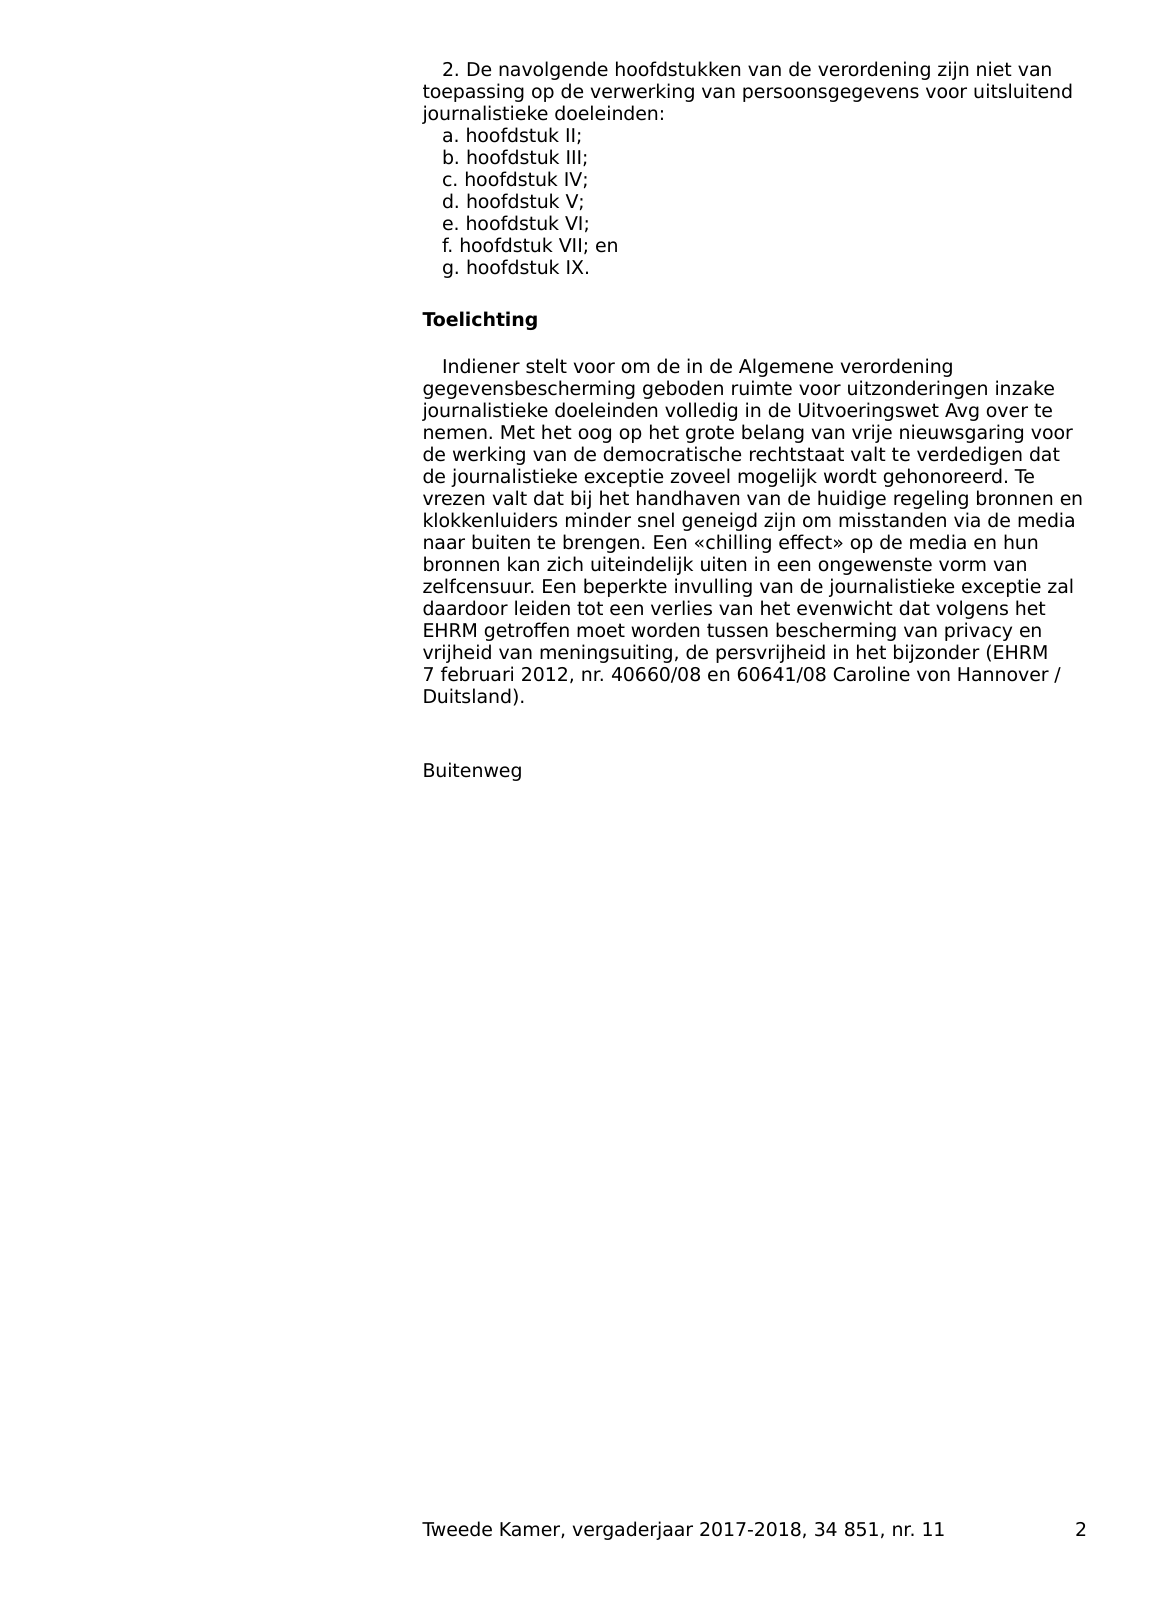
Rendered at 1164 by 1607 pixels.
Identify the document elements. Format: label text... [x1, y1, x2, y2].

text Buitenweg [422, 737, 1087, 781]
text b. hoofdstuk III; [422, 147, 1087, 169]
text g. hoofdstuk IX. [422, 257, 1087, 279]
text a. hoofdstuk II; [422, 125, 1087, 147]
text 2. De navolgende hoofdstukken van de verordening zijn niet van toepassing op de verwerking van persoonsgegevens voor uitsluitend journalistieke doeleinden: [422, 59, 1087, 125]
text e. hoofdstuk VI; [422, 213, 1087, 235]
text d. hoofdstuk V; [422, 191, 1087, 213]
text c. hoofdstuk IV; [422, 169, 1087, 191]
text f. hoofdstuk VII; en [422, 235, 1087, 257]
text Indiener stelt voor om de in de Algemene verordening gegevensbescherming geboden ruimte voor uitzonderingen inzake journalistieke doeleinden volledig in de Uitvoeringswet Avg over te nemen. Met het oog op het grote belang van vrije nieuwsgaring voor de werking van de democratische rechtstaat valt te verdedigen dat de journalistieke exceptie zoveel mogelijk wordt gehonoreerd. Te vrezen valt dat bij het handhaven van de huidige regeling bronnen en klokkenluiders minder snel geneigd zijn om misstanden via de media naar buiten te brengen. Een «chilling effect» op de media en hun bronnen kan zich uiteindelijk uiten in een ongewenste vorm van zelfcensuur. Een beperkte invulling van de journalistieke exceptie zal daardoor leiden tot een verlies van het evenwicht dat volgens het EHRM getroffen moet worden tussen bescherming van privacy en vrijheid van meningsuiting, de persvrijheid in het bijzonder (EHRM 7 februari 2012, nr. 40660/08 en 60641/08 Caroline von Hannover / Duitsland). [422, 356, 1087, 707]
subtitle Toelichting [422, 309, 1087, 331]
